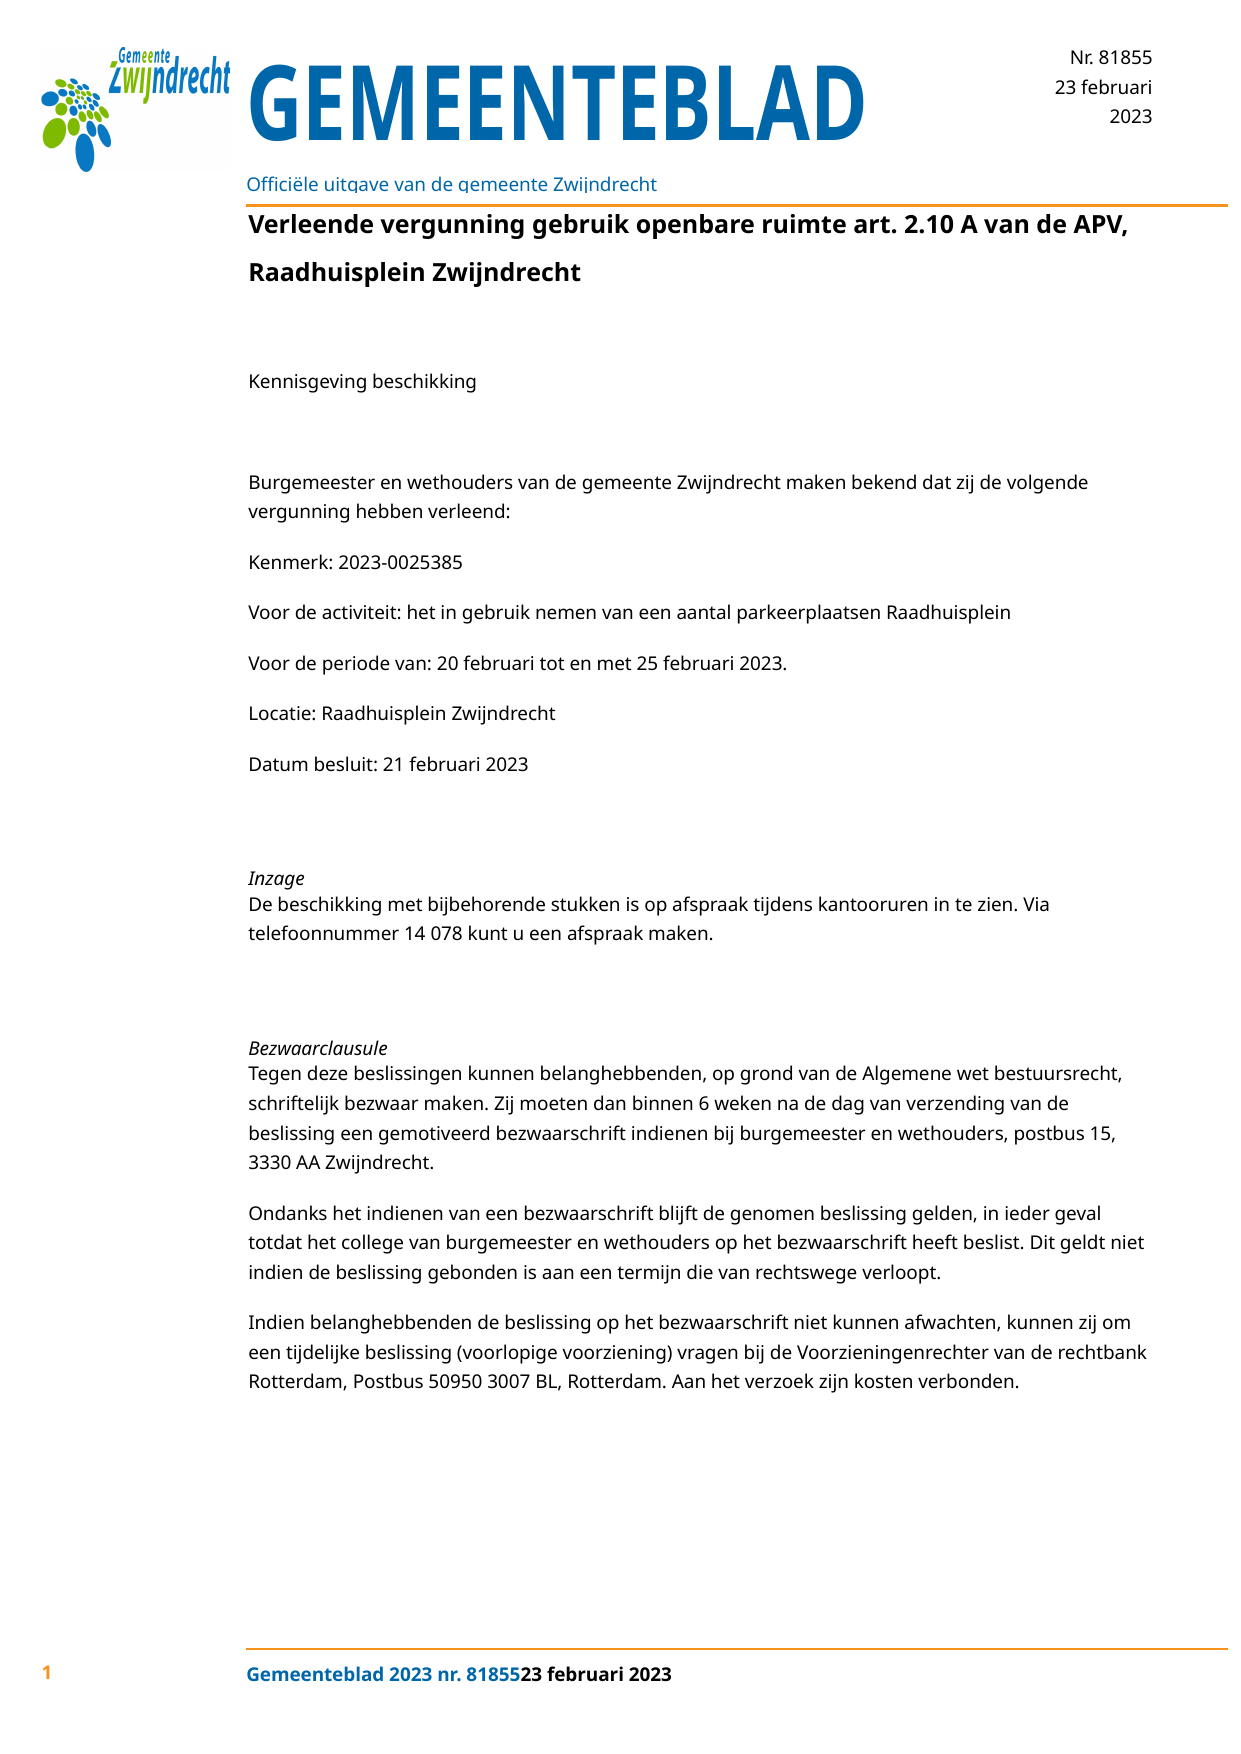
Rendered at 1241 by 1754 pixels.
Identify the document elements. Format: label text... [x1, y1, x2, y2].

text Inzage [248, 865, 1152, 891]
text Indien belanghebbenden de beslissing op het bezwaarschrift niet kunnen afwachten, kunnen zij om een tijdelijke beslissing (voorlopige voorziening) vragen bij de Voorzieningenrechter van de rechtbank Rotterdam, Postbus 50950 3007 BL, Rotterdam. Aan het verzoek zijn kosten verbonden. [248, 1309, 1152, 1394]
text Kenmerk: 2023-0025385 [248, 549, 1152, 575]
text Verleende vergunning gebruik openbare ruimte art. 2.10 A van de APV, Raadhuisplein Zwijndrecht [248, 207, 1152, 288]
text Voor de periode van: 20 februari tot en met 25 februari 2023. [248, 650, 1152, 676]
text Datum besluit: 21 februari 2023 [248, 751, 1152, 777]
text Ondanks het indienen van een bezwaarschrift blijft de genomen beslissing gelden, in ieder geval totdat het college van burgemeester en wethouders op het bezwaarschrift heeft beslist. Dit geldt niet indien de beslissing gebonden is aan een termijn die van rechtswege verloopt. [248, 1200, 1152, 1285]
text De beschikking met bijbehorende stukken is op afspraak tijdens kantooruren in te zien. Via telefoonnummer 14 078 kunt u een afspraak maken. [248, 891, 1152, 946]
text Locatie: Raadhuisplein Zwijndrecht [248, 700, 1152, 726]
text Voor de activiteit: het in gebruik nemen van een aantal parkeerplaatsen Raadhuisplein [248, 599, 1152, 625]
picture [41, 47, 231, 172]
text Tegen deze beslissingen kunnen belanghebbenden, op grond van de Algemene wet bestuursrecht, schriftelijk bezwaar maken. Zij moeten dan binnen 6 weken na de dag van verzending van de beslissing een gemotiveerd bezwaarschrift indienen bij burgemeester en wethouders, postbus 15, 3330 AA Zwijndrecht. [248, 1061, 1152, 1175]
text Bezwaarclausule [248, 1035, 1152, 1061]
text Burgemeester en wethouders van de gemeente Zwijndrecht maken bekend dat zij de volgende vergunning hebben verleend: [248, 469, 1152, 524]
text Kennisgeving beschikking [248, 368, 1152, 394]
